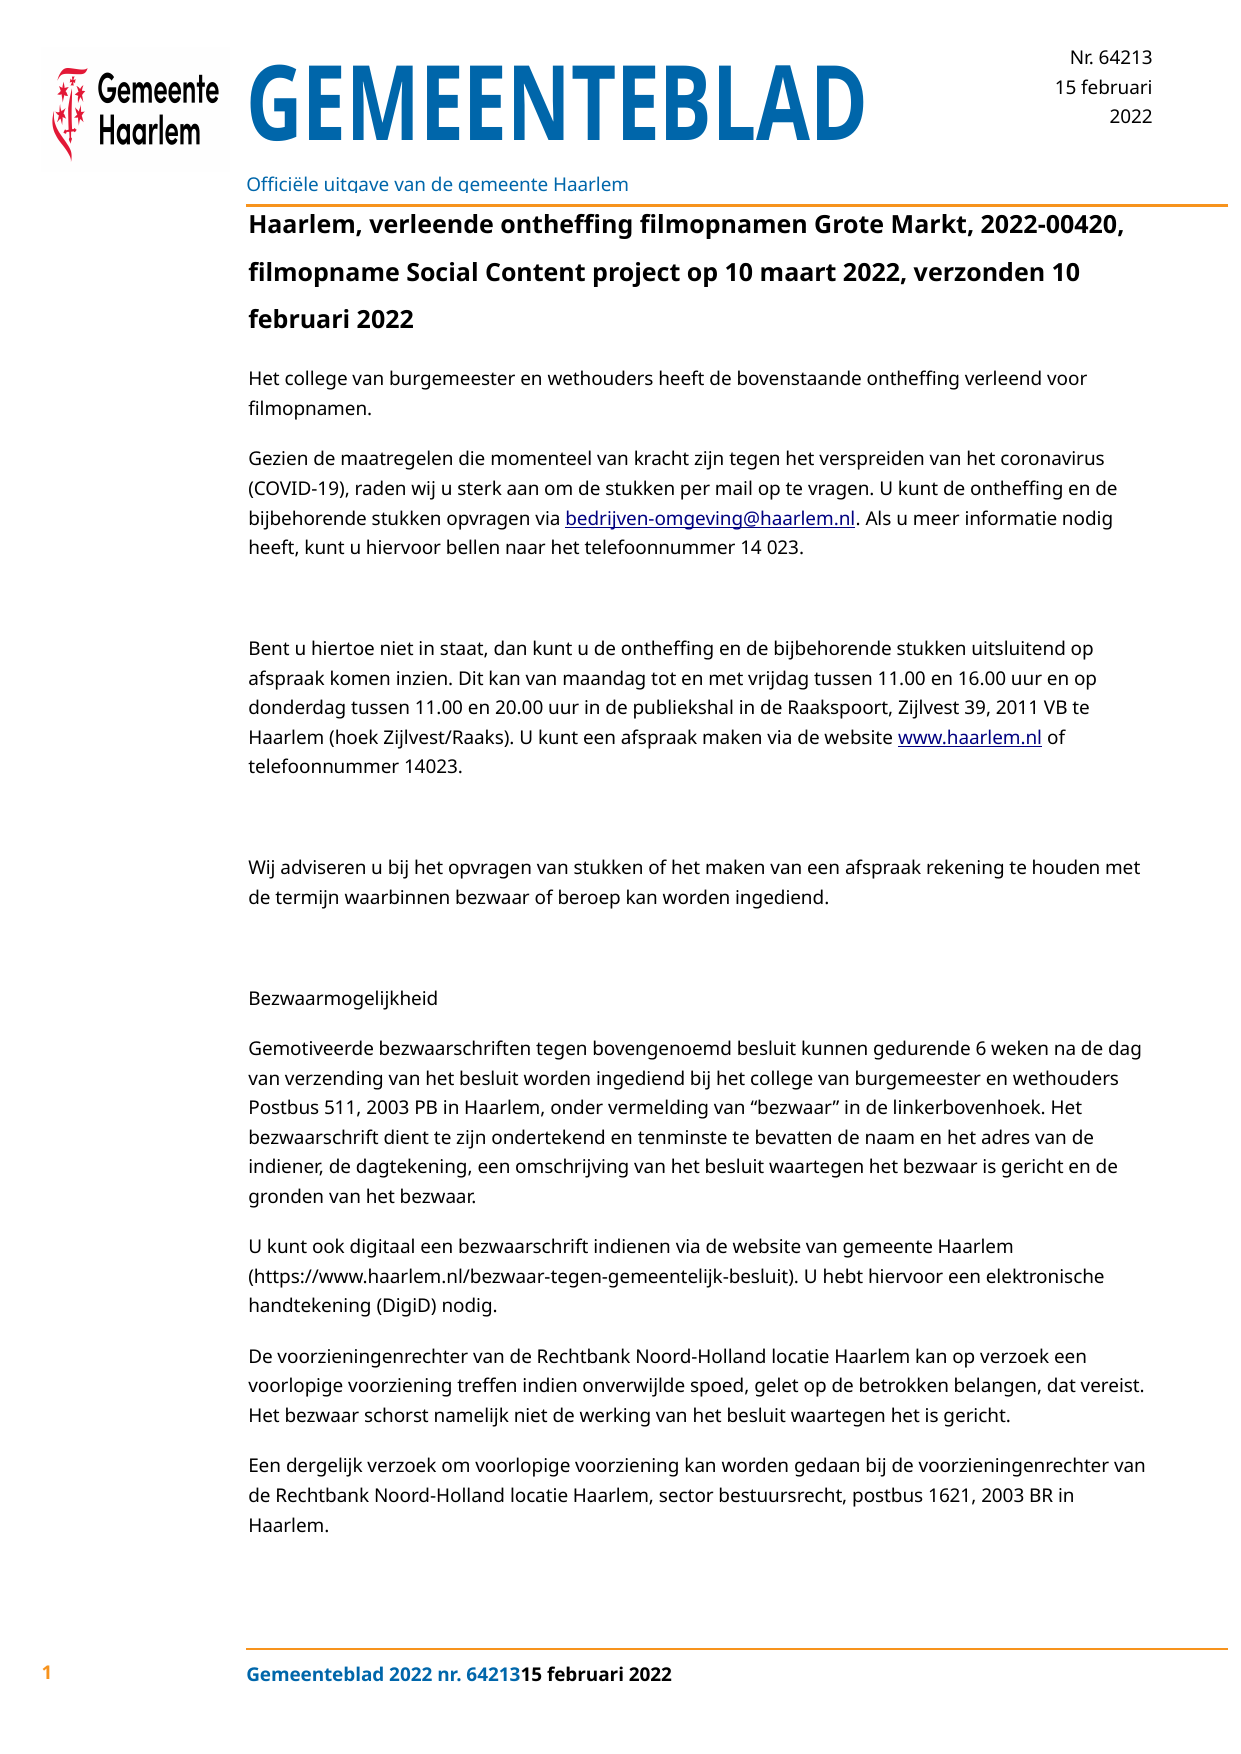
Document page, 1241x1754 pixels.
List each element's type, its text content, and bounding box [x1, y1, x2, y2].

text U kunt ook digitaal een bezwaarschrift indienen via de website van gemeente Haarlem (https://www.haarlem.nl/bezwaar-tegen-gemeentelijk-besluit). U hebt hiervoor een elektronische handtekening (DigiD) nodig. [248, 1233, 1152, 1318]
picture [41, 47, 231, 172]
text De voorzieningenrechter van de Rechtbank Noord-Holland locatie Haarlem kan op verzoek een voorlopige voorziening treffen indien onverwijlde spoed, gelet op de betrokken belangen, dat vereist. Het bezwaar schorst namelijk niet de werking van het besluit waartegen het is gericht. [248, 1343, 1152, 1428]
text Haarlem, verleende ontheffing filmopnamen Grote Markt, 2022-00420, filmopname Social Content project op 10 maart 2022, verzonden 10 februari 2022 [248, 207, 1152, 336]
text Wij adviseren u bij het opvragen van stukken of het maken van een afspraak rekening te houden met de termijn waarbinnen bezwaar of beroep kan worden ingediend. [248, 854, 1152, 909]
text Het college van burgemeester en wethouders heeft de bovenstaande ontheffing verleend voor filmopnamen. [248, 366, 1152, 421]
text Bent u hiertoe niet in staat, dan kunt u de ontheffing en de bijbehorende stukken uitsluitend op afspraak komen inzien. Dit kan van maandag tot en met vrijdag tussen 11.00 en 16.00 uur en op donderdag tussen 11.00 en 20.00 uur in de publiekshal in de Raakspoort, Zijlvest 39, 2011 VB te Haarlem (hoek Zijlvest/Raaks). U kunt een afspraak maken via de website www.haarlem.nl of telefoonnummer 14023. [248, 635, 1152, 779]
text Een dergelijk verzoek om voorlopige voorziening kan worden gedaan bij de voorzieningenrechter van de Rechtbank Noord-Holland locatie Haarlem, sector bestuursrecht, postbus 1621, 2003 BR in Haarlem. [248, 1453, 1152, 1537]
text Bezwaarmogelijkheid [248, 985, 1152, 1010]
text Gezien de maatregelen die momenteel van kracht zijn tegen het verspreiden van het coronavirus (COVID-19), raden wij u sterk aan om de stukken per mail op te vragen. U kunt de ontheffing en de bijbehorende stukken opvragen via bedrijven-omgeving@haarlem.nl. Als u meer informatie nodig heeft, kunt u hiervoor bellen naar het telefoonnummer 14 023. [248, 446, 1152, 560]
text Gemotiveerde bezwaarschriften tegen bovengenoemd besluit kunnen gedurende 6 weken na de dag van verzending van het besluit worden ingediend bij het college van burgemeester en wethouders Postbus 511, 2003 PB in Haarlem, onder vermelding van “bezwaar” in de linkerbovenhoek. Het bezwaarschrift dient te zijn ondertekend en tenminste te bevatten de naam en het adres van de indiener, de dagtekening, een omschrijving van het besluit waartegen het bezwaar is gericht en de gronden van het bezwaar. [248, 1035, 1152, 1209]
